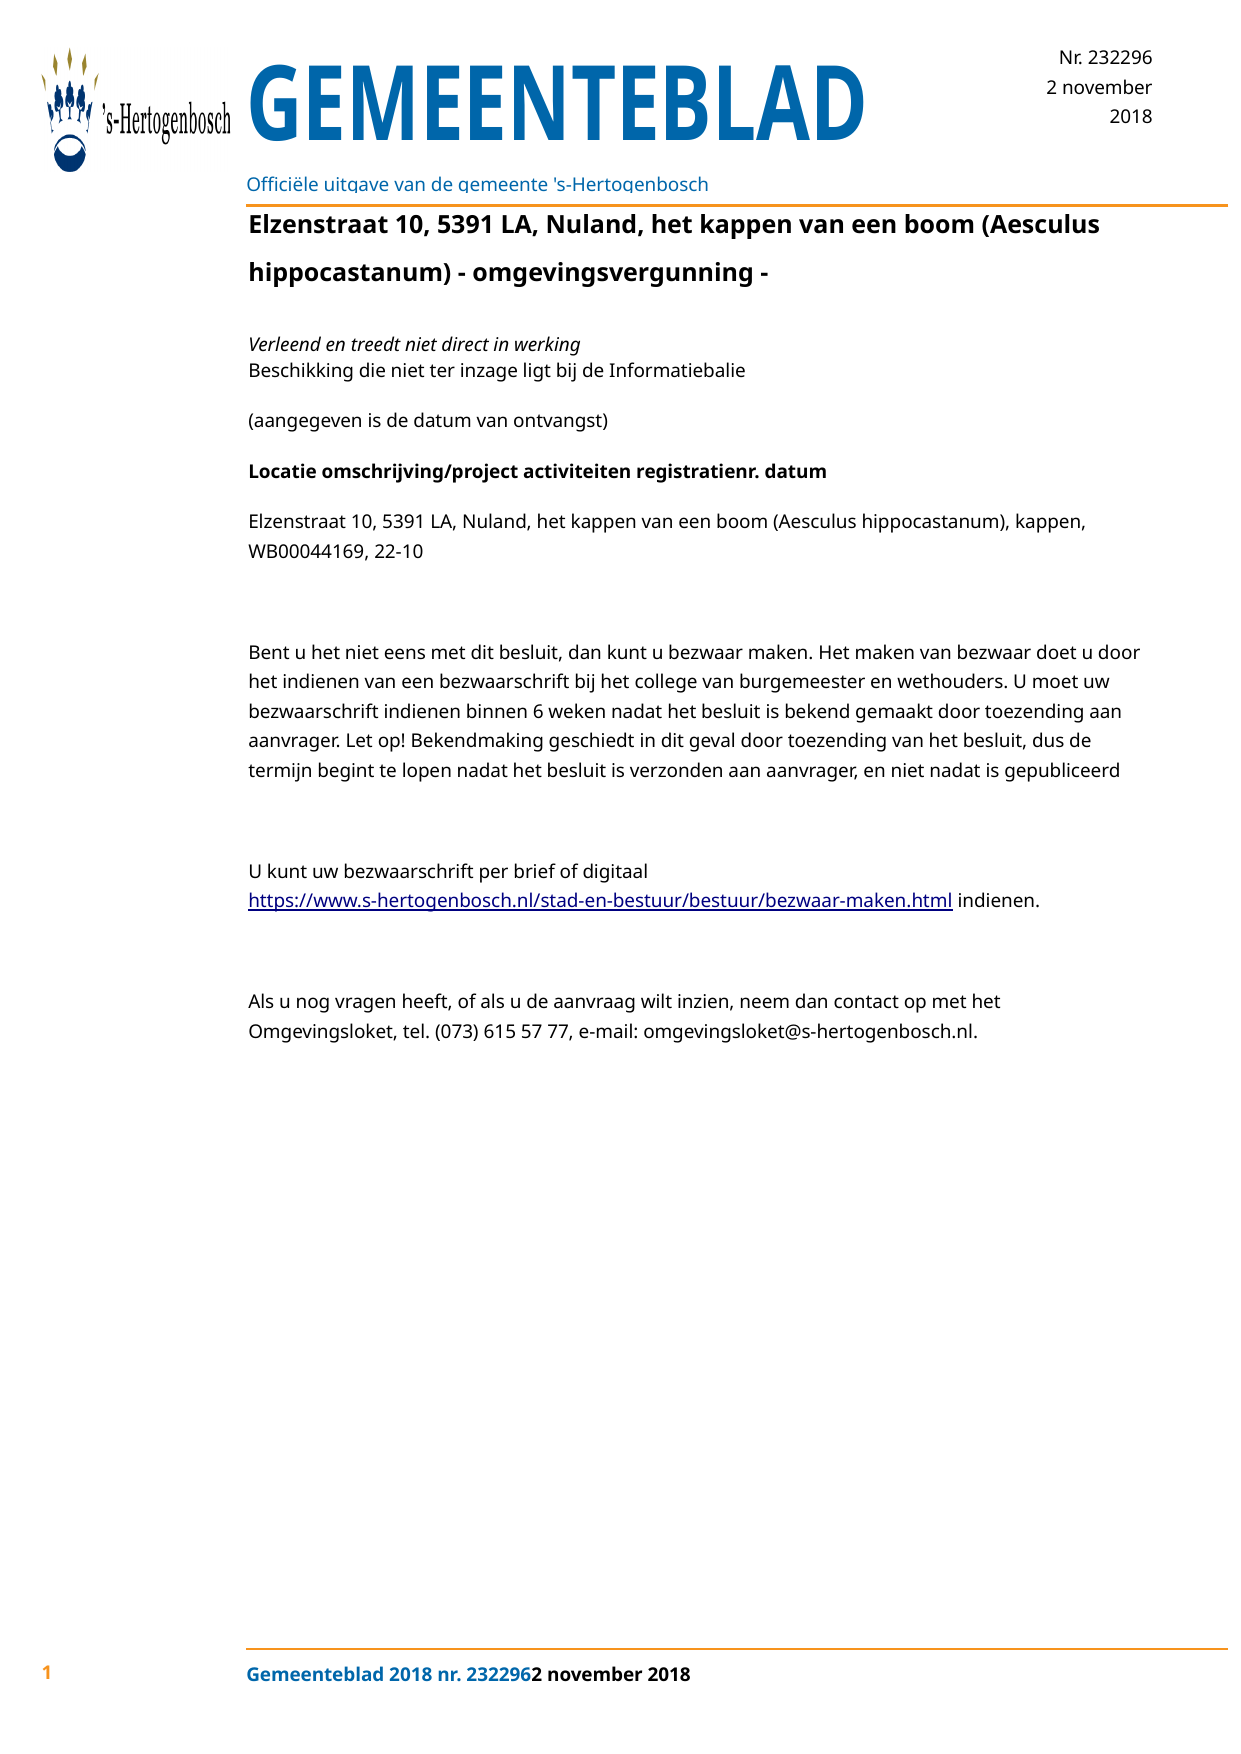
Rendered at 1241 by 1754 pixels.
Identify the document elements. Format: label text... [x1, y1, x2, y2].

text Elzenstraat 10, 5391 LA, Nuland, het kappen van een boom (Aesculus hippocastanum) - omgevingsvergunning - [248, 207, 1152, 288]
text Verleend en treedt niet direct in werking [248, 331, 1152, 357]
text Als u nog vragen heeft, of als u de aanvraag wilt inzien, neem dan contact op met het Omgevingsloket, tel. (073) 615 57 77, e-mail: omgevingsloket@s-hertogenbosch.nl. [248, 988, 1152, 1044]
text Elzenstraat 10, 5391 LA, Nuland, het kappen van een boom (Aesculus hippocastanum), kappen, WB00044169, 22-10 [248, 508, 1152, 564]
text Bent u het niet eens met dit besluit, dan kunt u bezwaar maken. Het maken van bezwaar doet u door het indienen van een bezwaarschrift bij het college van burgemeester en wethouders. U moet uw bezwaarschrift indienen binnen 6 weken nadat het besluit is bekend gemaakt door toezending aan aanvrager. Let op! Bekendmaking geschiedt in dit geval door toezending van het besluit, dus de termijn begint te lopen nadat het besluit is verzonden aan aanvrager, en niet nadat is gepubliceerd [248, 639, 1152, 783]
text Beschikking die niet ter inzage ligt bij de Informatiebalie [248, 357, 1152, 383]
picture [41, 47, 231, 172]
text U kunt uw bezwaarschrift per brief of digitaal https://www.s-hertogenbosch.nl/stad-en-bestuur/bestuur/bezwaar-maken.html indienen. [248, 858, 1152, 913]
text (aangegeven is de datum van ontvangst) [248, 408, 1152, 433]
text Locatie omschrijving/project activiteiten registratienr. datum [248, 458, 1152, 484]
